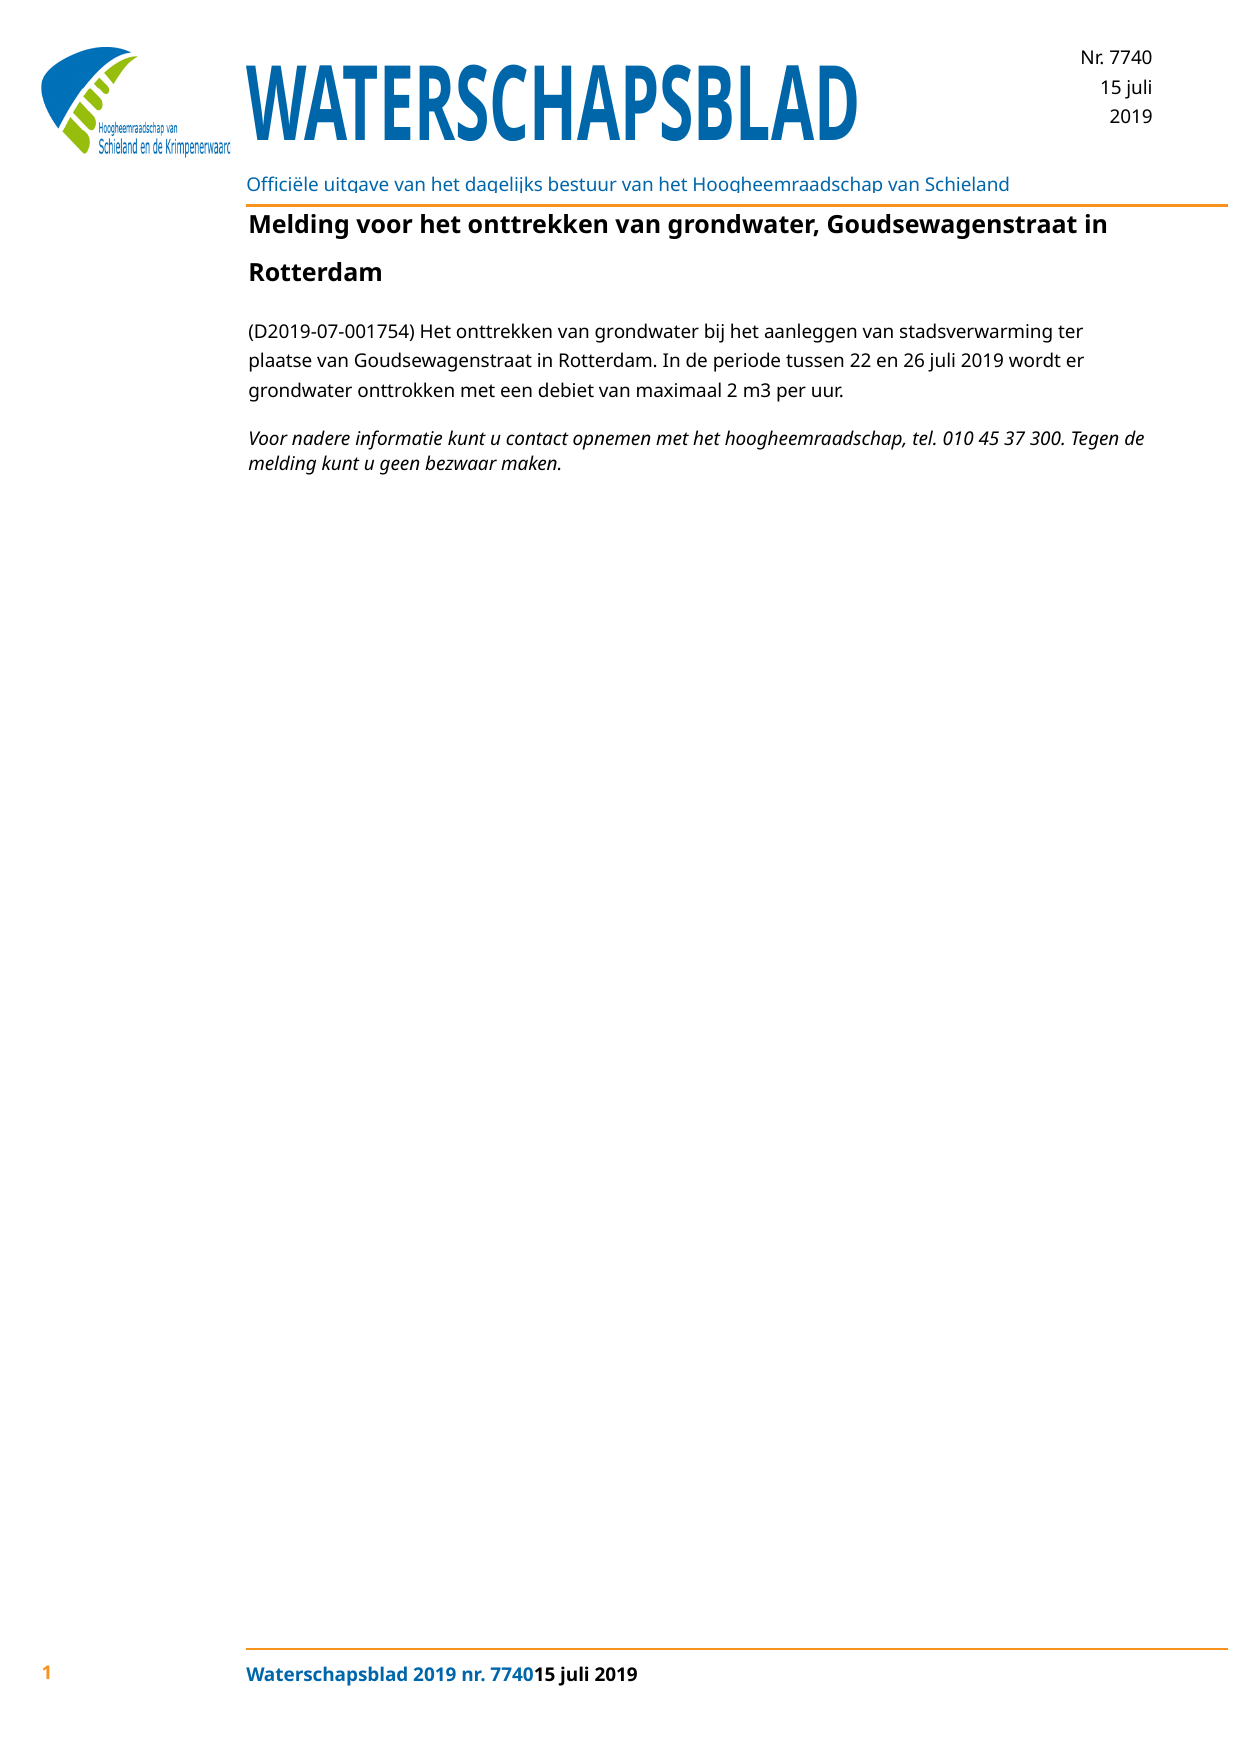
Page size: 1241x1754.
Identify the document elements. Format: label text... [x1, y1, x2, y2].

picture [41, 47, 231, 172]
text (D2019-07-001754) Het onttrekken van grondwater bij het aanleggen van stadsverwarming ter plaatse van Goudsewagenstraat in Rotterdam. In de periode tussen 22 en 26 juli 2019 wordt er grondwater onttrokken met een debiet van maximaal 2 m3 per uur. [248, 318, 1152, 403]
text Melding voor het onttrekken van grondwater, Goudsewagenstraat in Rotterdam [248, 207, 1152, 288]
text Voor nadere informatie kunt u contact opnemen met het hoogheemraadschap, tel. 010 45 37 300. Tegen de melding kunt u geen bezwaar maken. [248, 425, 1152, 476]
